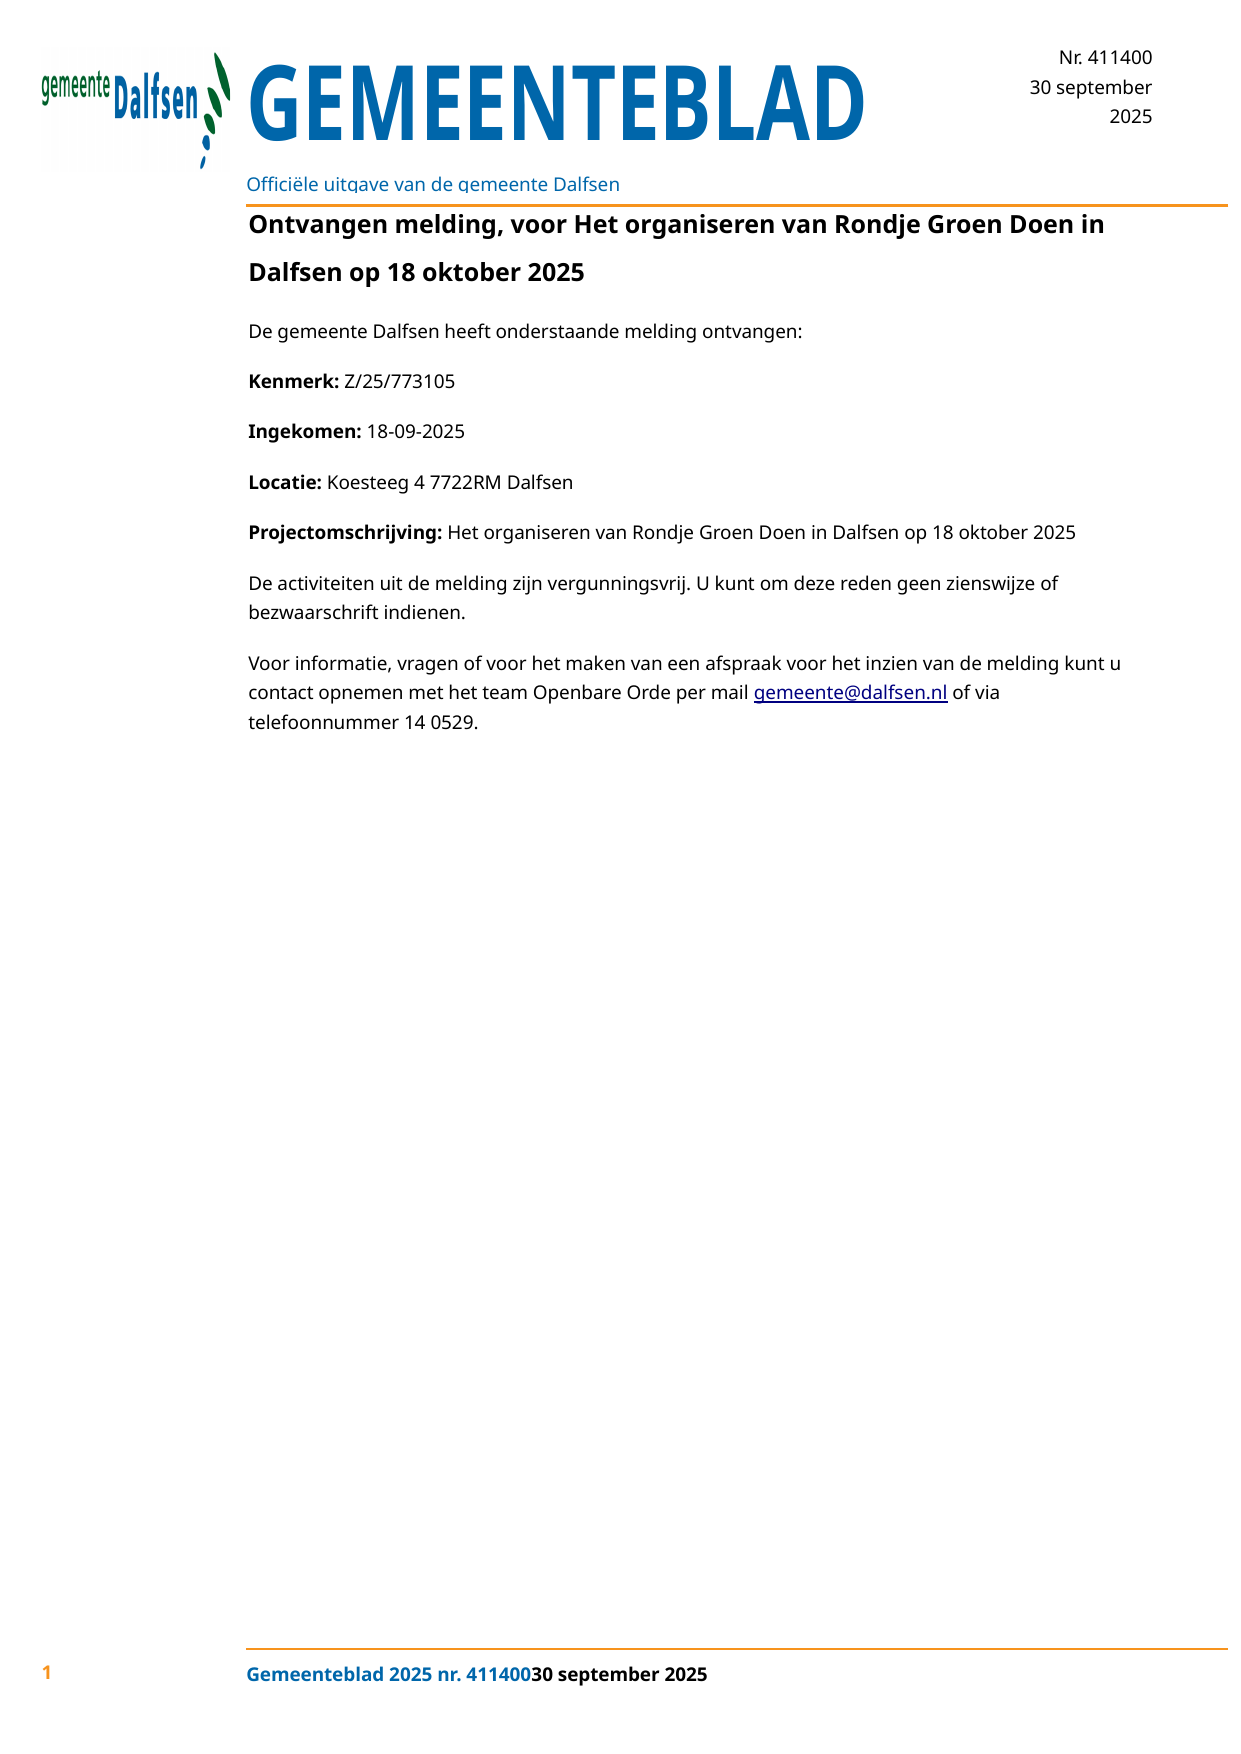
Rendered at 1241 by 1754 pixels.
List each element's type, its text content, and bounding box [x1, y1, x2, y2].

text De gemeente Dalfsen heeft onderstaande melding ontvangen: [248, 318, 1152, 344]
text Locatie: Koesteeg 4 7722RM Dalfsen [248, 469, 1152, 495]
text Projectomschrijving: Het organiseren van Rondje Groen Doen in Dalfsen op 18 oktober 2025 [248, 519, 1152, 545]
picture [41, 47, 231, 172]
text Ingekomen: 18-09-2025 [248, 419, 1152, 444]
text Kenmerk: Z/25/773105 [248, 368, 1152, 394]
text Ontvangen melding, voor Het organiseren van Rondje Groen Doen in Dalfsen op 18 oktober 2025 [248, 207, 1152, 288]
text Voor informatie, vragen of voor het maken van een afspraak voor het inzien van de melding kunt u contact opnemen met het team Openbare Orde per mail gemeente@dalfsen.nl of via telefoonnummer 14 0529. [248, 650, 1152, 735]
text De activiteiten uit de melding zijn vergunningsvrij. U kunt om deze reden geen zienswijze of bezwaarschrift indienen. [248, 570, 1152, 625]
